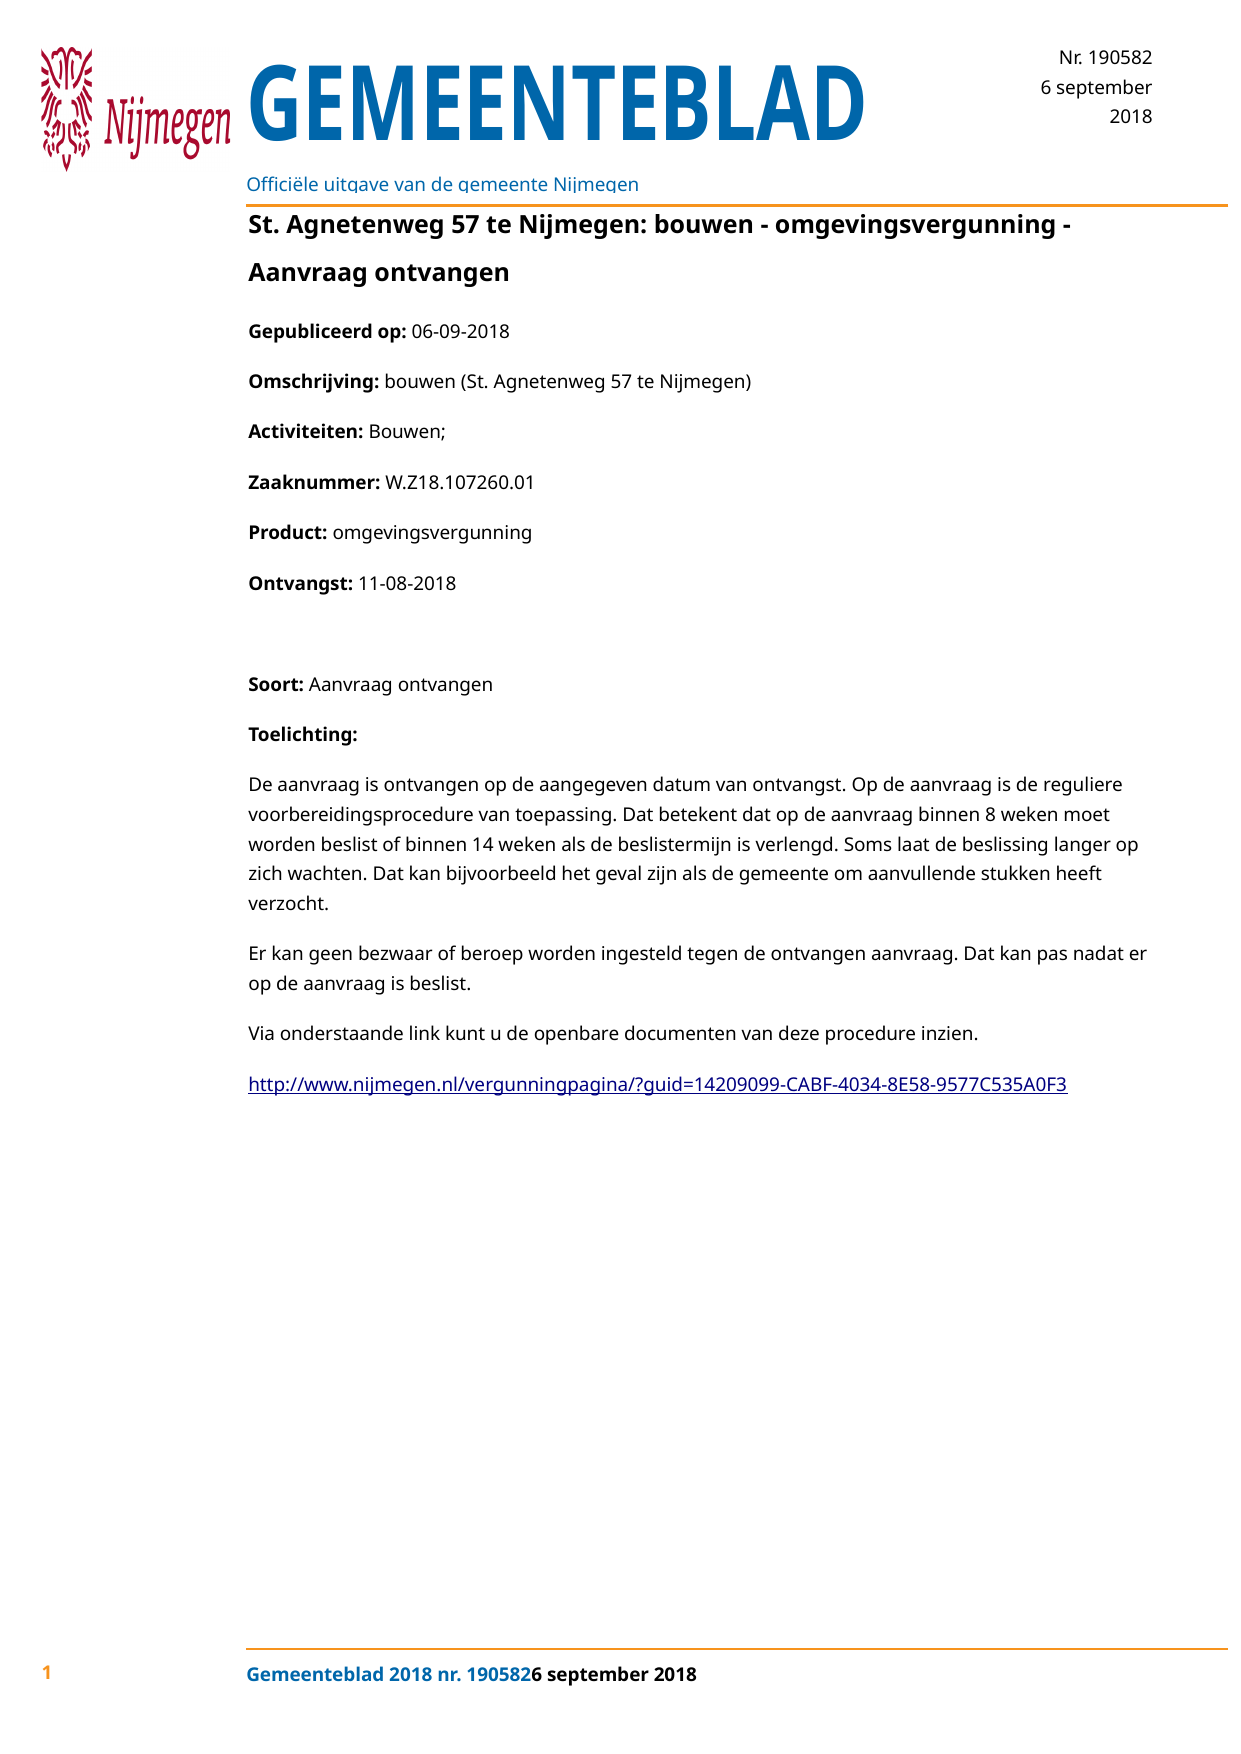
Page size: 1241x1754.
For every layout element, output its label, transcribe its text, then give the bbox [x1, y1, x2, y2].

picture [41, 47, 231, 172]
text Omschrijving: bouwen (St. Agnetenweg 57 te Nijmegen) [248, 368, 1152, 394]
text Via onderstaande link kunt u de openbare documenten van deze procedure inzien. [248, 1020, 1152, 1046]
text Er kan geen bezwaar of beroep worden ingesteld tegen de ontvangen aanvraag. Dat kan pas nadat er op de aanvraag is beslist. [248, 940, 1152, 996]
text Ontvangst: 11-08-2018 [248, 570, 1152, 596]
text Activiteiten: Bouwen; [248, 419, 1152, 444]
text De aanvraag is ontvangen op de aangegeven datum van ontvangst. Op de aanvraag is de reguliere voorbereidingsprocedure van toepassing. Dat betekent dat op de aanvraag binnen 8 weken moet worden beslist of binnen 14 weken als de beslistermijn is verlengd. Soms laat de beslissing langer op zich wachten. Dat kan bijvoorbeeld het geval zijn als de gemeente om aanvullende stukken heeft verzocht. [248, 772, 1152, 916]
text Product: omgevingsvergunning [248, 519, 1152, 545]
text Soort: Aanvraag ontvangen [248, 671, 1152, 697]
text http://www.nijmegen.nl/vergunningpagina/?guid=14209099-CABF-4034-8E58-9577C535A0F3 [248, 1071, 1152, 1097]
text Gepubliceerd op: 06-09-2018 [248, 318, 1152, 344]
text Toelichting: [248, 721, 1152, 747]
text Zaaknummer: W.Z18.107260.01 [248, 469, 1152, 495]
text St. Agnetenweg 57 te Nijmegen: bouwen - omgevingsvergunning - Aanvraag ontvangen [248, 207, 1152, 288]
